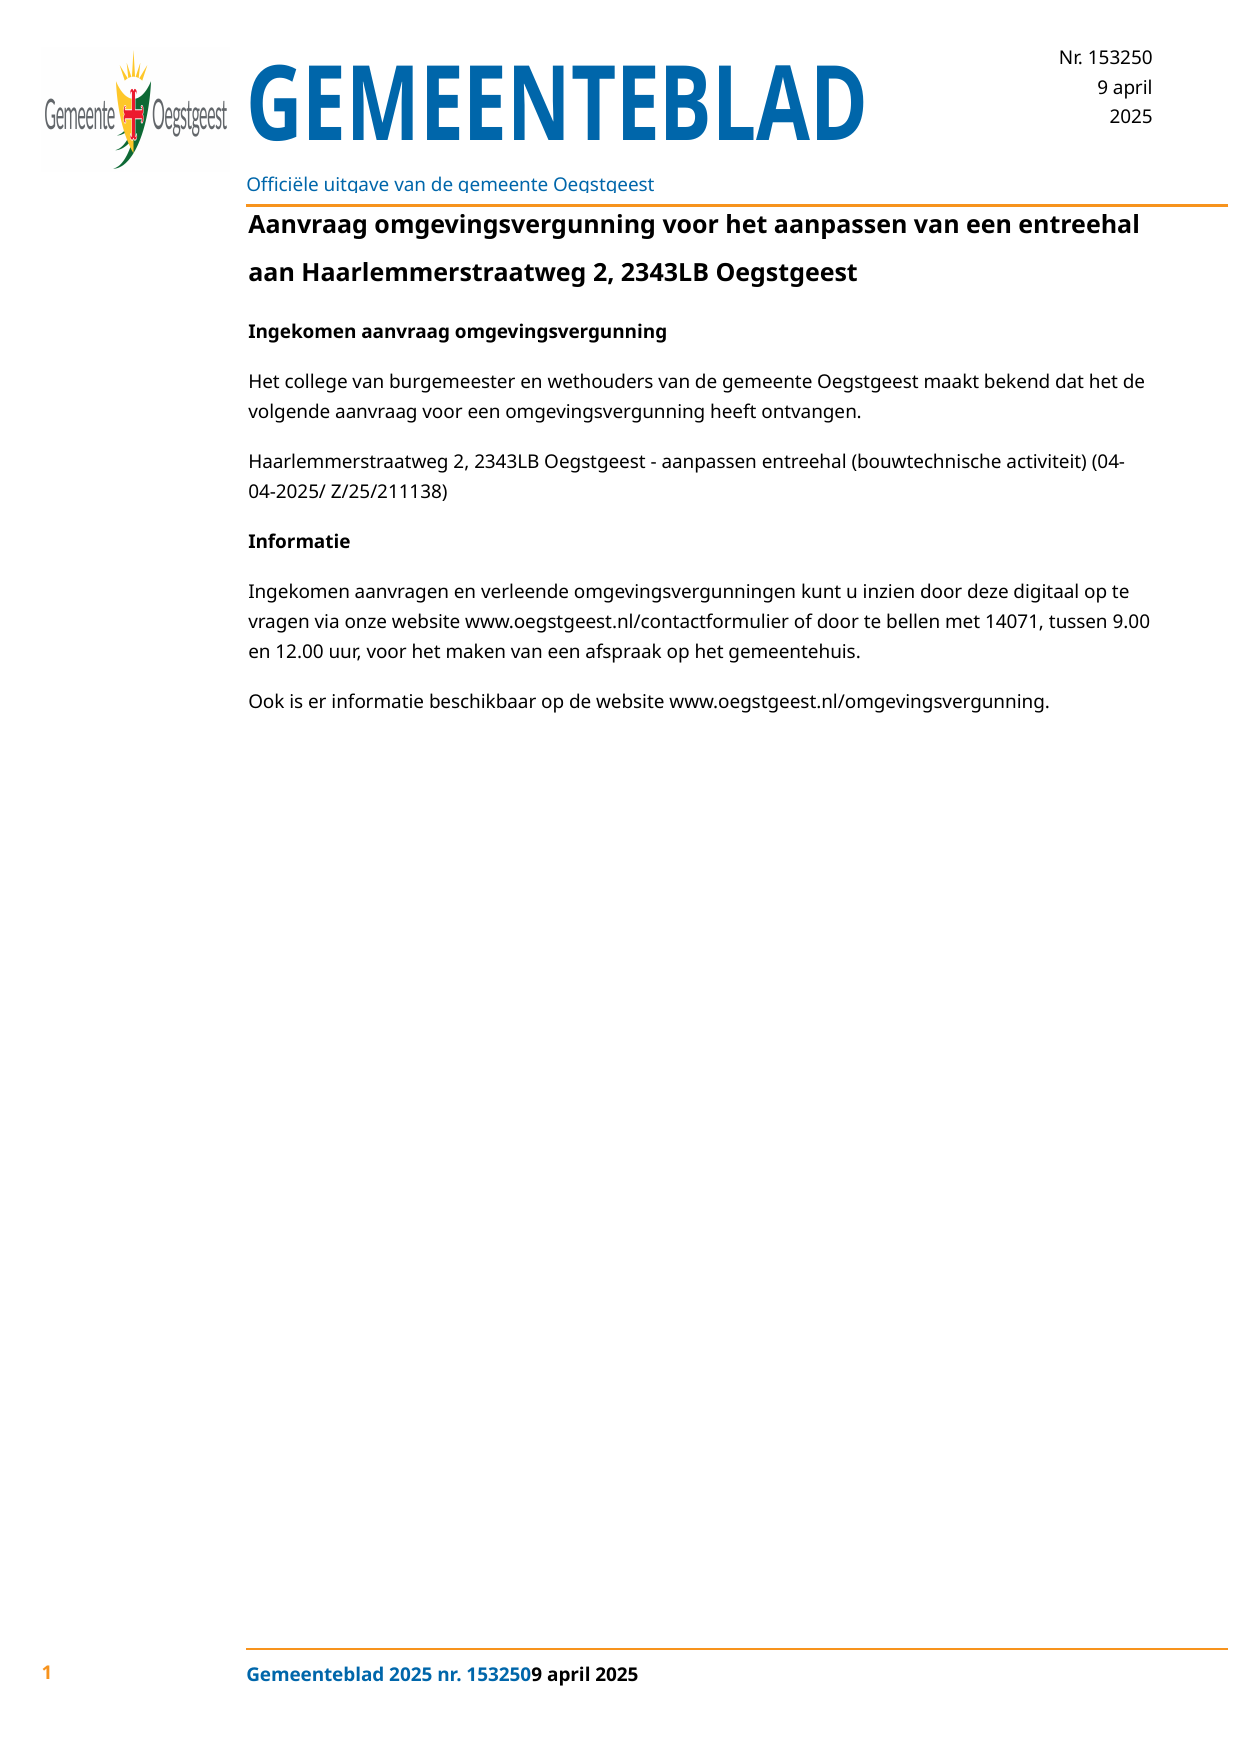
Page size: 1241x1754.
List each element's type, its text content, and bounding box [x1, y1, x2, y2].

text Informatie [248, 528, 1152, 554]
text Ingekomen aanvraag omgevingsvergunning [248, 318, 1152, 344]
picture [41, 47, 231, 172]
text Het college van burgemeester en wethouders van de gemeente Oegstgeest maakt bekend dat het de volgende aanvraag voor een omgevingsvergunning heeft ontvangen. [248, 368, 1152, 424]
text Ook is er informatie beschikbaar op de website www.oegstgeest.nl/omgevingsvergunning. [248, 688, 1152, 714]
text Haarlemmerstraatweg 2, 2343LB Oegstgeest - aanpassen entreehal (bouwtechnische activiteit) (04-04-2025/ Z/25/211138) [248, 448, 1152, 504]
text Ingekomen aanvragen en verleende omgevingsvergunningen kunt u inzien door deze digitaal op te vragen via onze website www.oegstgeest.nl/contactformulier of door te bellen met 14071, tussen 9.00 en 12.00 uur, voor het maken van een afspraak op het gemeentehuis. [248, 579, 1152, 664]
text Aanvraag omgevingsvergunning voor het aanpassen van een entreehal aan Haarlemmerstraatweg 2, 2343LB Oegstgeest [248, 207, 1152, 288]
